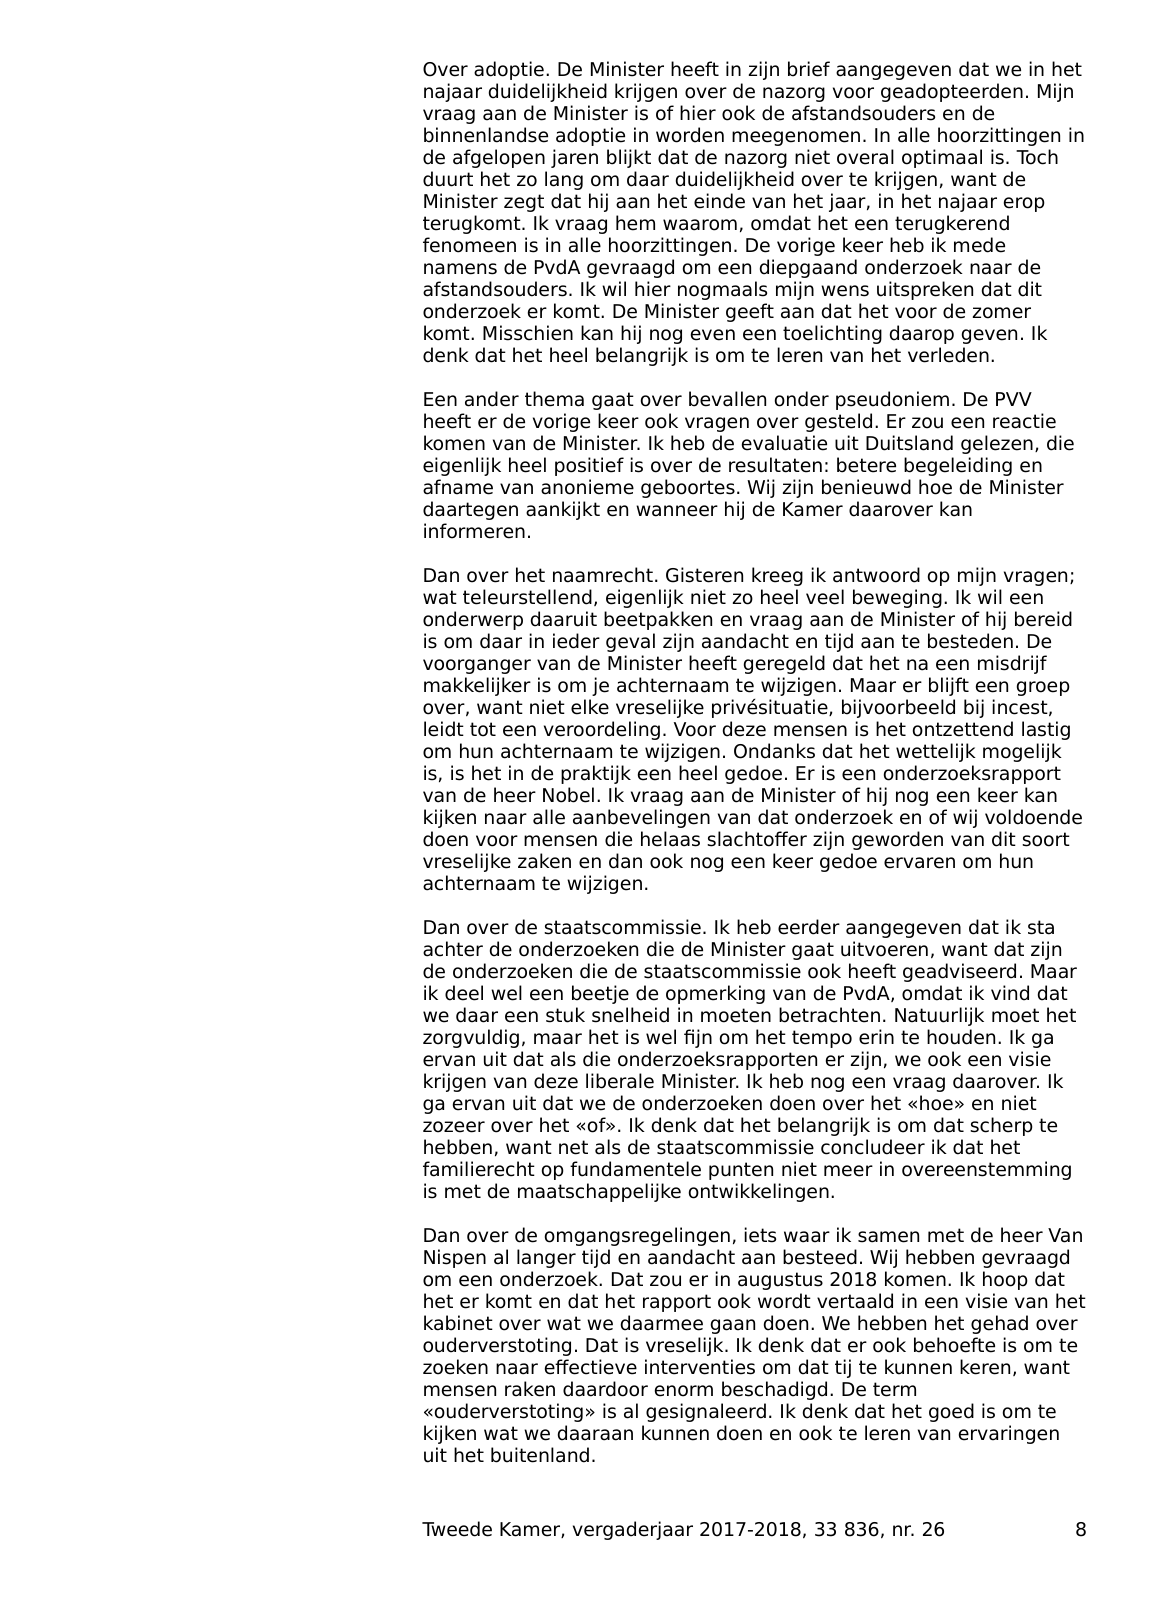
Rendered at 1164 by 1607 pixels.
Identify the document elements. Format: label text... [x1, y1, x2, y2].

text Dan over het naamrecht. Gisteren kreeg ik antwoord op mijn vragen; wat teleurstellend, eigenlijk niet zo heel veel beweging. Ik wil een onderwerp daaruit beetpakken en vraag aan de Minister of hij bereid is om daar in ieder geval zijn aandacht en tijd aan te besteden. De voorganger van de Minister heeft geregeld dat het na een misdrijf makkelijker is om je achternaam te wijzigen. Maar er blijft een groep over, want niet elke vreselijke privésituatie, bijvoorbeeld bij incest, leidt tot een veroordeling. Voor deze mensen is het ontzettend lastig om hun achternaam te wijzigen. Ondanks dat het wettelijk mogelijk is, is het in de praktijk een heel gedoe. Er is een onderzoeksrapport van de heer Nobel. Ik vraag aan de Minister of hij nog een keer kan kijken naar alle aanbevelingen van dat onderzoek en of wij voldoende doen voor mensen die helaas slachtoffer zijn geworden van dit soort vreselijke zaken en dan ook nog een keer gedoe ervaren om hun achternaam te wijzigen. [422, 565, 1087, 895]
text Een ander thema gaat over bevallen onder pseudoniem. De PVV heeft er de vorige keer ook vragen over gesteld. Er zou een reactie komen van de Minister. Ik heb de evaluatie uit Duitsland gelezen, die eigenlijk heel positief is over de resultaten: betere begeleiding en afname van anonieme geboortes. Wij zijn benieuwd hoe de Minister daartegen aankijkt en wanneer hij de Kamer daarover kan informeren. [422, 389, 1087, 543]
text Over adoptie. De Minister heeft in zijn brief aangegeven dat we in het najaar duidelijkheid krijgen over de nazorg voor geadopteerden. Mijn vraag aan de Minister is of hier ook de afstandsouders en de binnenlandse adoptie in worden meegenomen. In alle hoorzittingen in de afgelopen jaren blijkt dat de nazorg niet overal optimaal is. Toch duurt het zo lang om daar duidelijkheid over te krijgen, want de Minister zegt dat hij aan het einde van het jaar, in het najaar erop terugkomt. Ik vraag hem waarom, omdat het een terugkerend fenomeen is in alle hoorzittingen. De vorige keer heb ik mede namens de PvdA gevraagd om een diepgaand onderzoek naar de afstandsouders. Ik wil hier nogmaals mijn wens uitspreken dat dit onderzoek er komt. De Minister geeft aan dat het voor de zomer komt. Misschien kan hij nog even een toelichting daarop geven. Ik denk dat het heel belangrijk is om te leren van het verleden. [422, 59, 1087, 367]
text Dan over de omgangsregelingen, iets waar ik samen met de heer Van Nispen al langer tijd en aandacht aan besteed. Wij hebben gevraagd om een onderzoek. Dat zou er in augustus 2018 komen. Ik hoop dat het er komt en dat het rapport ook wordt vertaald in een visie van het kabinet over wat we daarmee gaan doen. We hebben het gehad over ouderverstoting. Dat is vreselijk. Ik denk dat er ook behoefte is om te zoeken naar effectieve interventies om dat tij te kunnen keren, want mensen raken daardoor enorm beschadigd. De term «ouderverstoting» is al gesignaleerd. Ik denk dat het goed is om te kijken wat we daaraan kunnen doen en ook te leren van ervaringen uit het buitenland. [422, 1225, 1087, 1467]
text Dan over de staatscommissie. Ik heb eerder aangegeven dat ik sta achter de onderzoeken die de Minister gaat uitvoeren, want dat zijn de onderzoeken die de staatscommissie ook heeft geadviseerd. Maar ik deel wel een beetje de opmerking van de PvdA, omdat ik vind dat we daar een stuk snelheid in moeten betrachten. Natuurlijk moet het zorgvuldig, maar het is wel fijn om het tempo erin te houden. Ik ga ervan uit dat als die onderzoeksrapporten er zijn, we ook een visie krijgen van deze liberale Minister. Ik heb nog een vraag daarover. Ik ga ervan uit dat we de onderzoeken doen over het «hoe» en niet zozeer over het «of». Ik denk dat het belangrijk is om dat scherp te hebben, want net als de staatscommissie concludeer ik dat het familierecht op fundamentele punten niet meer in overeenstemming is met de maatschappelijke ontwikkelingen. [422, 917, 1087, 1203]
